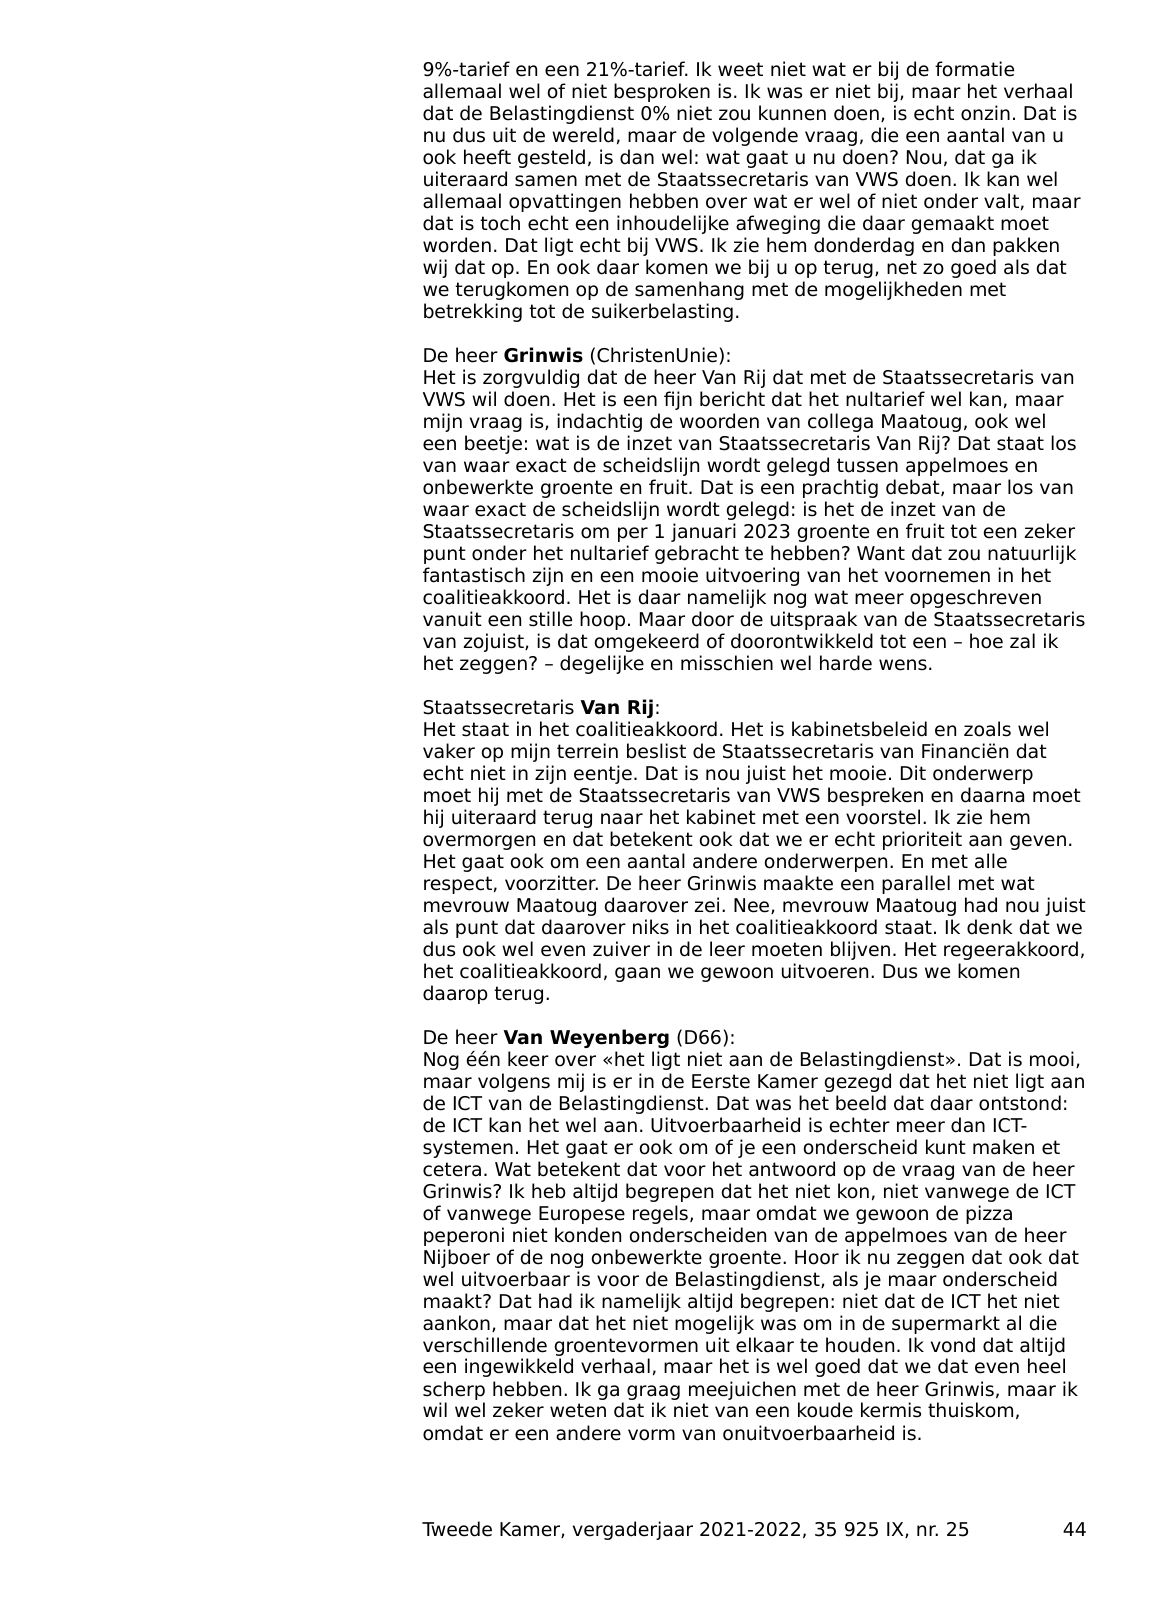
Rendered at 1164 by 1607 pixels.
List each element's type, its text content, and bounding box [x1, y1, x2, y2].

text 9%-tarief en een 21%-tarief. Ik weet niet wat er bij de formatie allemaal wel of niet besproken is. Ik was er niet bij, maar het verhaal dat de Belastingdienst 0% niet zou kunnen doen, is echt onzin. Dat is nu dus uit de wereld, maar de volgende vraag, die een aantal van u ook heeft gesteld, is dan wel: wat gaat u nu doen? Nou, dat ga ik uiteraard samen met de Staatssecretaris van VWS doen. Ik kan wel allemaal opvattingen hebben over wat er wel of niet onder valt, maar dat is toch echt een inhoudelijke afweging die daar gemaakt moet worden. Dat ligt echt bij VWS. Ik zie hem donderdag en dan pakken wij dat op. En ook daar komen we bij u op terug, net zo goed als dat we terugkomen op de samenhang met de mogelijkheden met betrekking tot de suikerbelasting. [422, 59, 1087, 323]
text De heer Van Weyenberg (D66): [422, 1027, 1087, 1049]
text Staatssecretaris Van Rij: [422, 697, 1087, 719]
text De heer Grinwis (ChristenUnie): [422, 345, 1087, 367]
text Nog één keer over «het ligt niet aan de Belastingdienst». Dat is mooi, maar volgens mij is er in de Eerste Kamer gezegd dat het niet ligt aan de ICT van de Belastingdienst. Dat was het beeld dat daar ontstond: de ICT kan het wel aan. Uitvoerbaarheid is echter meer dan ICT-systemen. Het gaat er ook om of je een onderscheid kunt maken et cetera. Wat betekent dat voor het antwoord op de vraag van de heer Grinwis? Ik heb altijd begrepen dat het niet kon, niet vanwege de ICT of vanwege Europese regels, maar omdat we gewoon de pizza peperoni niet konden onderscheiden van de appelmoes van de heer Nijboer of de nog onbewerkte groente. Hoor ik nu zeggen dat ook dat wel uitvoerbaar is voor de Belastingdienst, als je maar onderscheid maakt? Dat had ik namelijk altijd begrepen: niet dat de ICT het niet aankon, maar dat het niet mogelijk was om in de supermarkt al die verschillende groentevormen uit elkaar te houden. Ik vond dat altijd een ingewikkeld verhaal, maar het is wel goed dat we dat even heel scherp hebben. Ik ga graag meejuichen met de heer Grinwis, maar ik wil wel zeker weten dat ik niet van een koude kermis thuiskom, omdat er een andere vorm van onuitvoerbaarheid is. [422, 1049, 1087, 1444]
text Het is zorgvuldig dat de heer Van Rij dat met de Staatssecretaris van VWS wil doen. Het is een fijn bericht dat het nultarief wel kan, maar mijn vraag is, indachtig de woorden van collega Maatoug, ook wel een beetje: wat is de inzet van Staatssecretaris Van Rij? Dat staat los van waar exact de scheidslijn wordt gelegd tussen appelmoes en onbewerkte groente en fruit. Dat is een prachtig debat, maar los van waar exact de scheidslijn wordt gelegd: is het de inzet van de Staatssecretaris om per 1 januari 2023 groente en fruit tot een zeker punt onder het nultarief gebracht te hebben? Want dat zou natuurlijk fantastisch zijn en een mooie uitvoering van het voornemen in het coalitieakkoord. Het is daar namelijk nog wat meer opgeschreven vanuit een stille hoop. Maar door de uitspraak van de Staatssecretaris van zojuist, is dat omgekeerd of doorontwikkeld tot een – hoe zal ik het zeggen? – degelijke en misschien wel harde wens. [422, 367, 1087, 675]
text Het staat in het coalitieakkoord. Het is kabinetsbeleid en zoals wel vaker op mijn terrein beslist de Staatssecretaris van Financiën dat echt niet in zijn eentje. Dat is nou juist het mooie. Dit onderwerp moet hij met de Staatssecretaris van VWS bespreken en daarna moet hij uiteraard terug naar het kabinet met een voorstel. Ik zie hem overmorgen en dat betekent ook dat we er echt prioriteit aan geven. Het gaat ook om een aantal andere onderwerpen. En met alle respect, voorzitter. De heer Grinwis maakte een parallel met wat mevrouw Maatoug daarover zei. Nee, mevrouw Maatoug had nou juist als punt dat daarover niks in het coalitieakkoord staat. Ik denk dat we dus ook wel even zuiver in de leer moeten blijven. Het regeerakkoord, het coalitieakkoord, gaan we gewoon uitvoeren. Dus we komen daarop terug. [422, 719, 1087, 1004]
